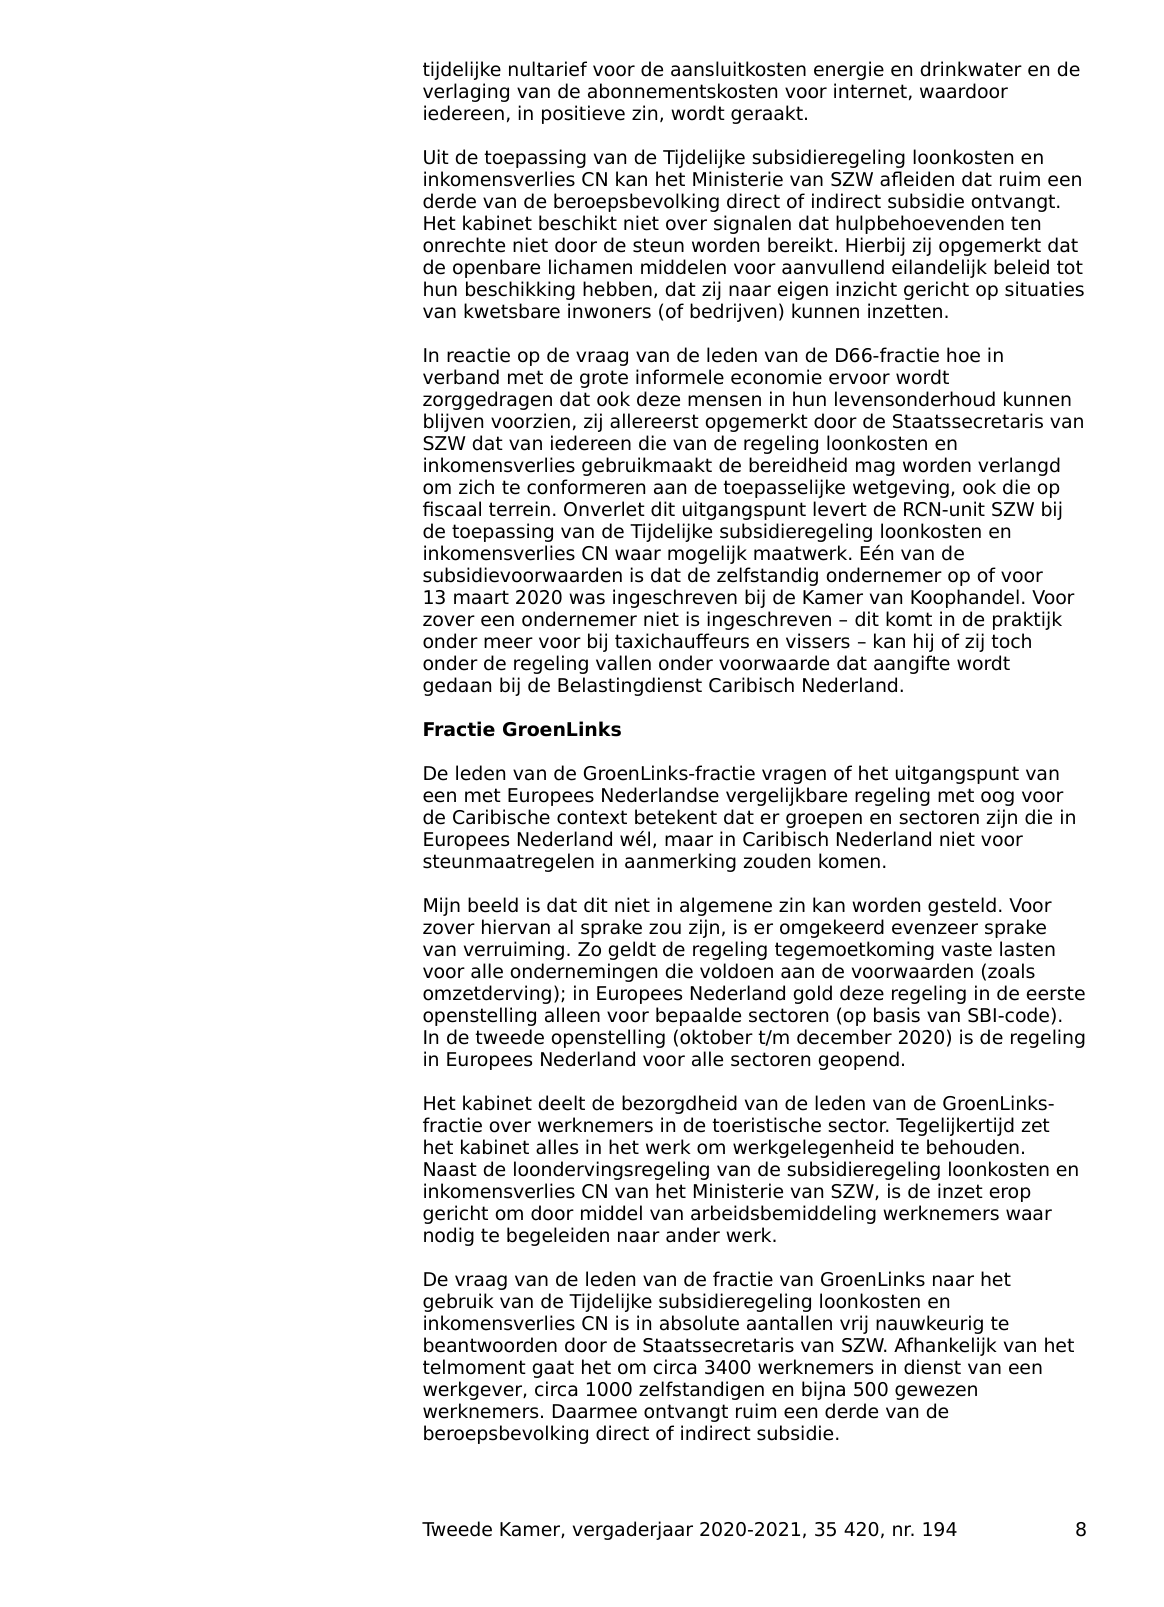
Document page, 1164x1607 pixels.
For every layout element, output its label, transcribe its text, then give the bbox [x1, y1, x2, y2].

subtitle Fractie GroenLinks [422, 719, 1087, 741]
text In reactie op de vraag van de leden van de D66-fractie hoe in verband met de grote informele economie ervoor wordt zorggedragen dat ook deze mensen in hun levensonderhoud kunnen blijven voorzien, zij allereerst opgemerkt door de Staatssecretaris van SZW dat van iedereen die van de regeling loonkosten en inkomensverlies gebruikmaakt de bereidheid mag worden verlangd om zich te conformeren aan de toepasselijke wetgeving, ook die op fiscaal terrein. Onverlet dit uitgangspunt levert de RCN-unit SZW bij de toepassing van de Tijdelijke subsidieregeling loonkosten en inkomensverlies CN waar mogelijk maatwerk. Eén van de subsidievoorwaarden is dat de zelfstandig ondernemer op of voor 13 maart 2020 was ingeschreven bij de Kamer van Koophandel. Voor zover een ondernemer niet is ingeschreven – dit komt in de praktijk onder meer voor bij taxichauffeurs en vissers – kan hij of zij toch onder de regeling vallen onder voorwaarde dat aangifte wordt gedaan bij de Belastingdienst Caribisch Nederland. [422, 345, 1087, 697]
text De leden van de GroenLinks-fractie vragen of het uitgangspunt van een met Europees Nederlandse vergelijkbare regeling met oog voor de Caribische context betekent dat er groepen en sectoren zijn die in Europees Nederland wél, maar in Caribisch Nederland niet voor steunmaatregelen in aanmerking zouden komen. [422, 763, 1087, 873]
text Het kabinet deelt de bezorgdheid van de leden van de GroenLinks-fractie over werknemers in de toeristische sector. Tegelijkertijd zet het kabinet alles in het werk om werkgelegenheid te behouden. Naast de loondervingsregeling van de subsidieregeling loonkosten en inkomensverlies CN van het Ministerie van SZW, is de inzet erop gericht om door middel van arbeidsbemiddeling werknemers waar nodig te begeleiden naar ander werk. [422, 1093, 1087, 1247]
text Uit de toepassing van de Tijdelijke subsidieregeling loonkosten en inkomensverlies CN kan het Ministerie van SZW afleiden dat ruim een derde van de beroepsbevolking direct of indirect subsidie ontvangt. Het kabinet beschikt niet over signalen dat hulpbehoevenden ten onrechte niet door de steun worden bereikt. Hierbij zij opgemerkt dat de openbare lichamen middelen voor aanvullend eilandelijk beleid tot hun beschikking hebben, dat zij naar eigen inzicht gericht op situaties van kwetsbare inwoners (of bedrijven) kunnen inzetten. [422, 147, 1087, 323]
text Mijn beeld is dat dit niet in algemene zin kan worden gesteld. Voor zover hiervan al sprake zou zijn, is er omgekeerd evenzeer sprake van verruiming. Zo geldt de regeling tegemoetkoming vaste lasten voor alle ondernemingen die voldoen aan de voorwaarden (zoals omzetderving); in Europees Nederland gold deze regeling in de eerste openstelling alleen voor bepaalde sectoren (op basis van SBI-code). In de tweede openstelling (oktober t/m december 2020) is de regeling in Europees Nederland voor alle sectoren geopend. [422, 895, 1087, 1071]
text De vraag van de leden van de fractie van GroenLinks naar het gebruik van de Tijdelijke subsidieregeling loonkosten en inkomensverlies CN is in absolute aantallen vrij nauwkeurig te beantwoorden door de Staatssecretaris van SZW. Afhankelijk van het telmoment gaat het om circa 3400 werknemers in dienst van een werkgever, circa 1000 zelfstandigen en bijna 500 gewezen werknemers. Daarmee ontvangt ruim een derde van de beroepsbevolking direct of indirect subsidie. [422, 1269, 1087, 1445]
text tijdelijke nultarief voor de aansluitkosten energie en drinkwater en de verlaging van de abonnementskosten voor internet, waardoor iedereen, in positieve zin, wordt geraakt. [422, 59, 1087, 125]
